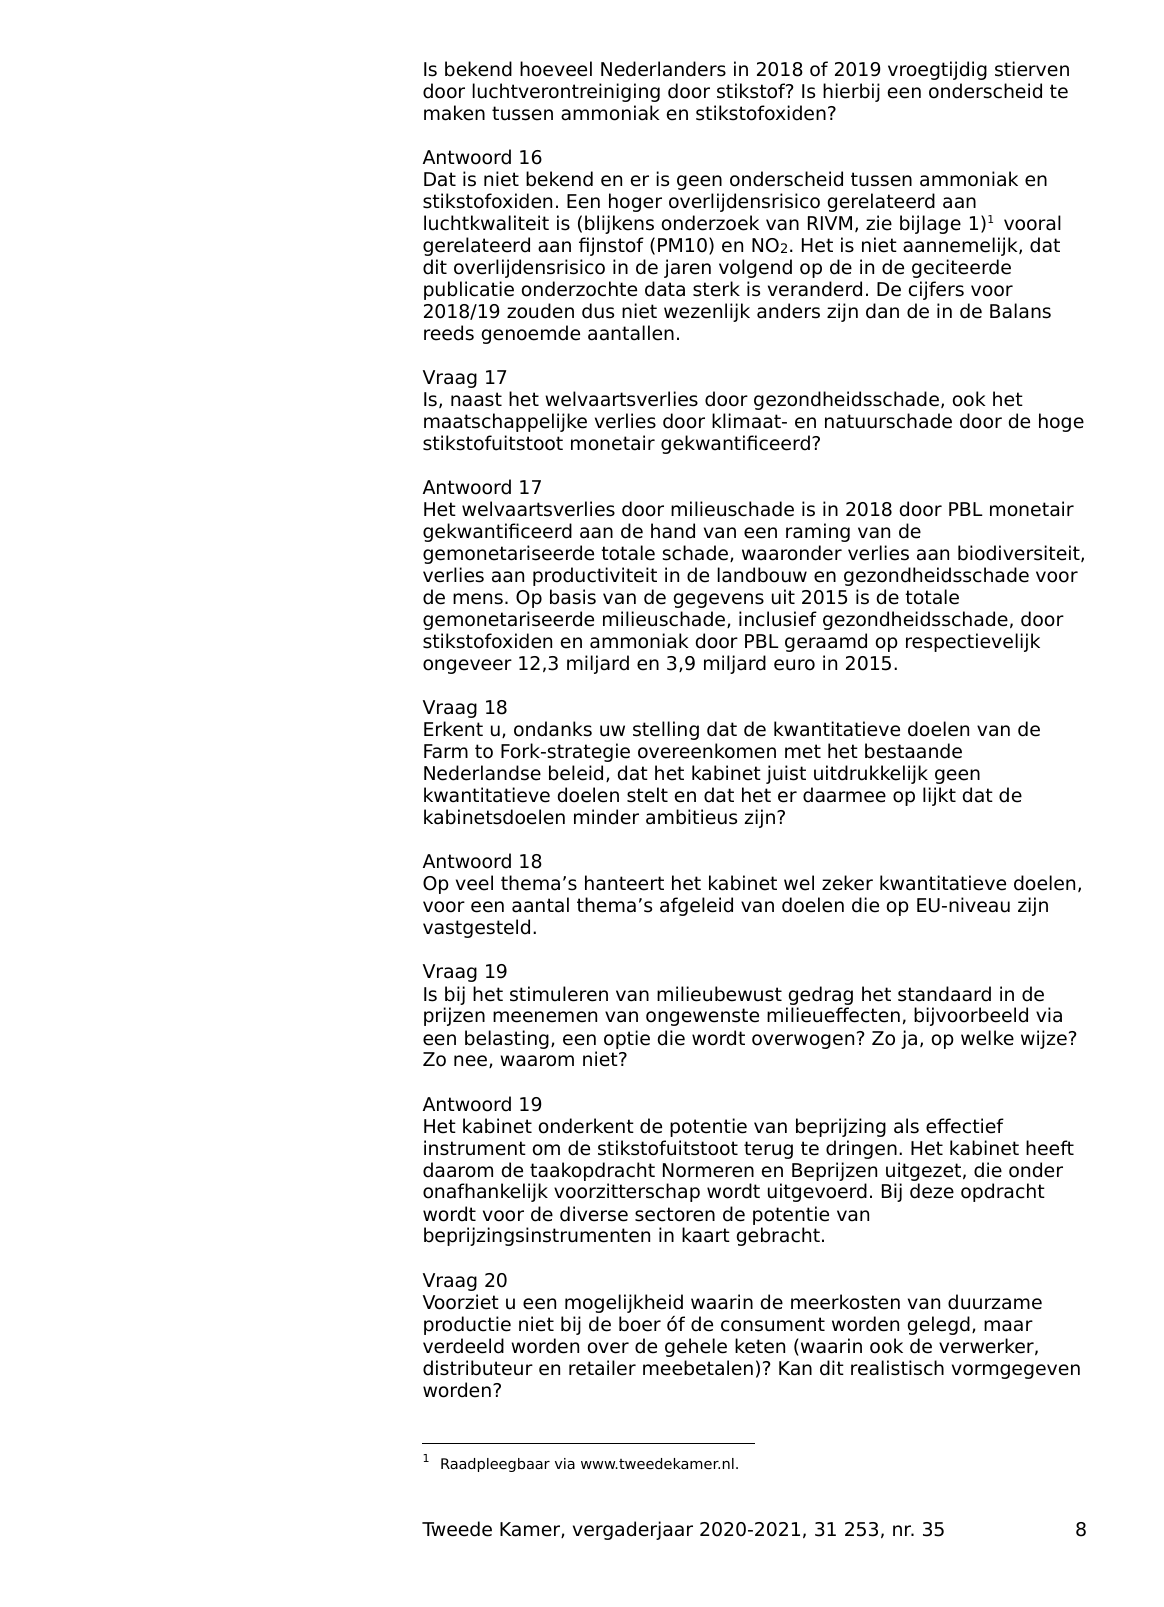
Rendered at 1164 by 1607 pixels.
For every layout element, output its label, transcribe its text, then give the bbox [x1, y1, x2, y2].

text Het welvaartsverlies door milieuschade is in 2018 door PBL monetair gekwantificeerd aan de hand van een raming van de gemonetariseerde totale schade, waaronder verlies aan biodiversiteit, verlies aan productiviteit in de landbouw en gezondheidsschade voor de mens. Op basis van de gegevens uit 2015 is de totale gemonetariseerde milieuschade, inclusief gezondheidsschade, door stikstofoxiden en ammoniak door PBL geraamd op respectievelijk ongeveer 12,3 miljard en 3,9 miljard euro in 2015. [422, 499, 1087, 675]
text Antwoord 19 [422, 1093, 1087, 1116]
text Vraag 17 [422, 367, 1087, 389]
text Antwoord 17 [422, 477, 1087, 499]
text Raadpleegbaar via www.tweedekamer.nl. [422, 1452, 1087, 1474]
text Vraag 19 [422, 961, 1087, 983]
text Is, naast het welvaartsverlies door gezondheidsschade, ook het maatschappelijke verlies door klimaat- en natuurschade door de hoge stikstofuitstoot monetair gekwantificeerd? [422, 389, 1087, 455]
text Op veel thema’s hanteert het kabinet wel zeker kwantitatieve doelen, voor een aantal thema’s afgeleid van doelen die op EU-niveau zijn vastgesteld. [422, 873, 1087, 939]
text Dat is niet bekend en er is geen onderscheid tussen ammoniak en stikstofoxiden. Een hoger overlijdensrisico gerelateerd aan luchtkwaliteit is (blijkens onderzoek van RIVM, zie bijlage 1) vooral gerelateerd aan fijnstof (PM10) en NO2. Het is niet aannemelijk, dat dit overlijdensrisico in de jaren volgend op de in de geciteerde publicatie onderzochte data sterk is veranderd. De cijfers voor 2018/19 zouden dus niet wezenlijk anders zijn dan de in de Balans reeds genoemde aantallen. [422, 169, 1087, 345]
text Is bekend hoeveel Nederlanders in 2018 of 2019 vroegtijdig stierven door luchtverontreiniging door stikstof? Is hierbij een onderscheid te maken tussen ammoniak en stikstofoxiden? [422, 59, 1087, 125]
text Vraag 18 [422, 697, 1087, 719]
text Erkent u, ondanks uw stelling dat de kwantitatieve doelen van de Farm to Fork-strategie overeenkomen met het bestaande Nederlandse beleid, dat het kabinet juist uitdrukkelijk geen kwantitatieve doelen stelt en dat het er daarmee op lijkt dat de kabinetsdoelen minder ambitieus zijn? [422, 719, 1087, 829]
text Het kabinet onderkent de potentie van beprijzing als effectief instrument om de stikstofuitstoot terug te dringen. Het kabinet heeft daarom de taakopdracht Normeren en Beprijzen uitgezet, die onder onafhankelijk voorzitterschap wordt uitgevoerd. Bij deze opdracht wordt voor de diverse sectoren de potentie van beprijzingsinstrumenten in kaart gebracht. [422, 1116, 1087, 1247]
text Voorziet u een mogelijkheid waarin de meerkosten van duurzame productie niet bij de boer óf de consument worden gelegd, maar verdeeld worden over de gehele keten (waarin ook de verwerker, distributeur en retailer meebetalen)? Kan dit realistisch vormgegeven worden? [422, 1292, 1087, 1401]
text Vraag 20 [422, 1269, 1087, 1292]
text Antwoord 18 [422, 851, 1087, 873]
text Antwoord 16 [422, 147, 1087, 169]
text Is bij het stimuleren van milieubewust gedrag het standaard in de prijzen meenemen van ongewenste milieueffecten, bijvoorbeeld via een belasting, een optie die wordt overwogen? Zo ja, op welke wijze? Zo nee, waarom niet? [422, 983, 1087, 1071]
